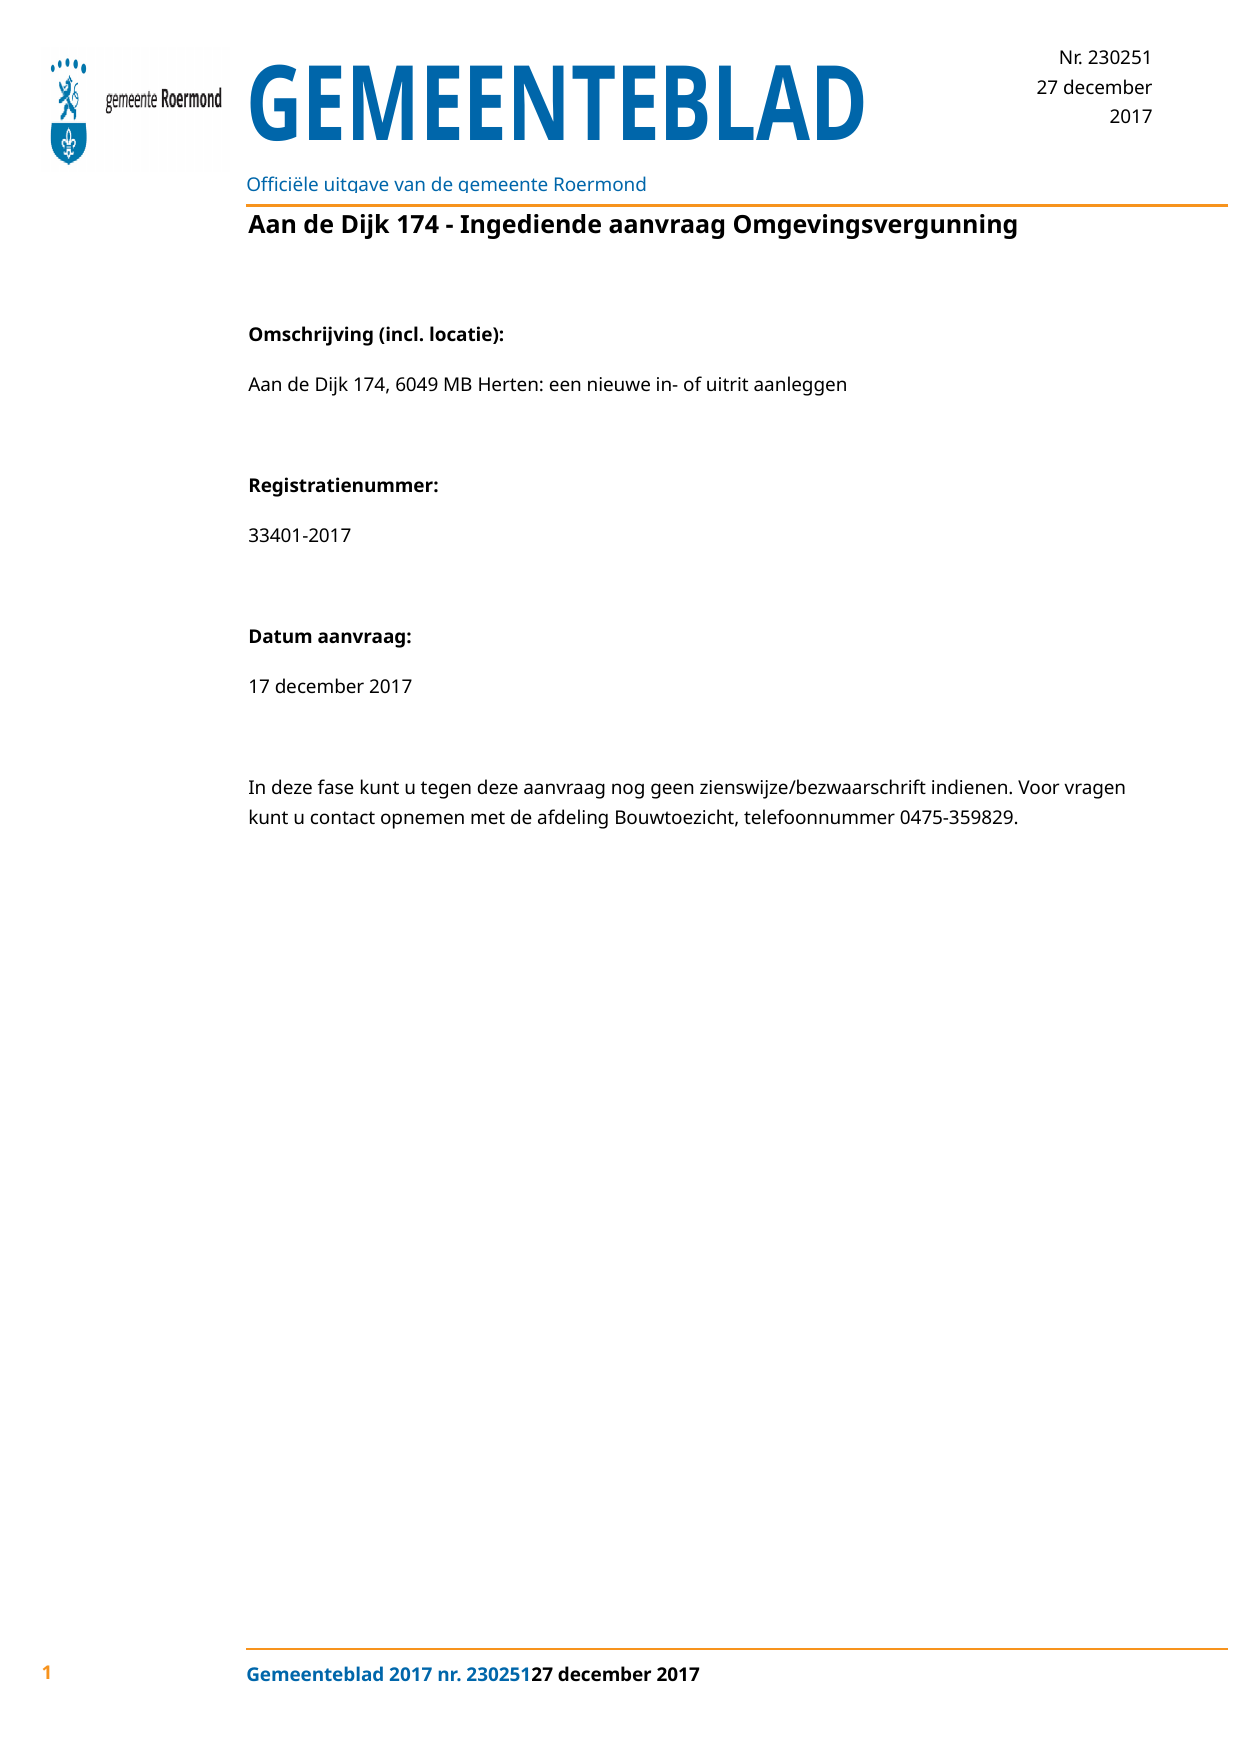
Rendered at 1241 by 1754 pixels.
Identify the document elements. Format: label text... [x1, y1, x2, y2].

text Omschrijving (incl. locatie): [248, 321, 1152, 346]
text Aan de Dijk 174 - Ingediende aanvraag Omgevingsvergunning [248, 207, 1152, 241]
text Aan de Dijk 174, 6049 MB Herten: een nieuwe in- of uitrit aanleggen [248, 371, 1152, 397]
text In deze fase kunt u tegen deze aanvraag nog geen zienswijze/bezwaarschrift indienen. Voor vragen kunt u contact opnemen met de afdeling Bouwtoezicht, telefoonnummer 0475-359829. [248, 774, 1152, 830]
picture [41, 47, 231, 172]
text Datum aanvraag: [248, 623, 1152, 649]
text Registratienummer: [248, 472, 1152, 498]
text 33401-2017 [248, 522, 1152, 548]
text 17 december 2017 [248, 674, 1152, 699]
